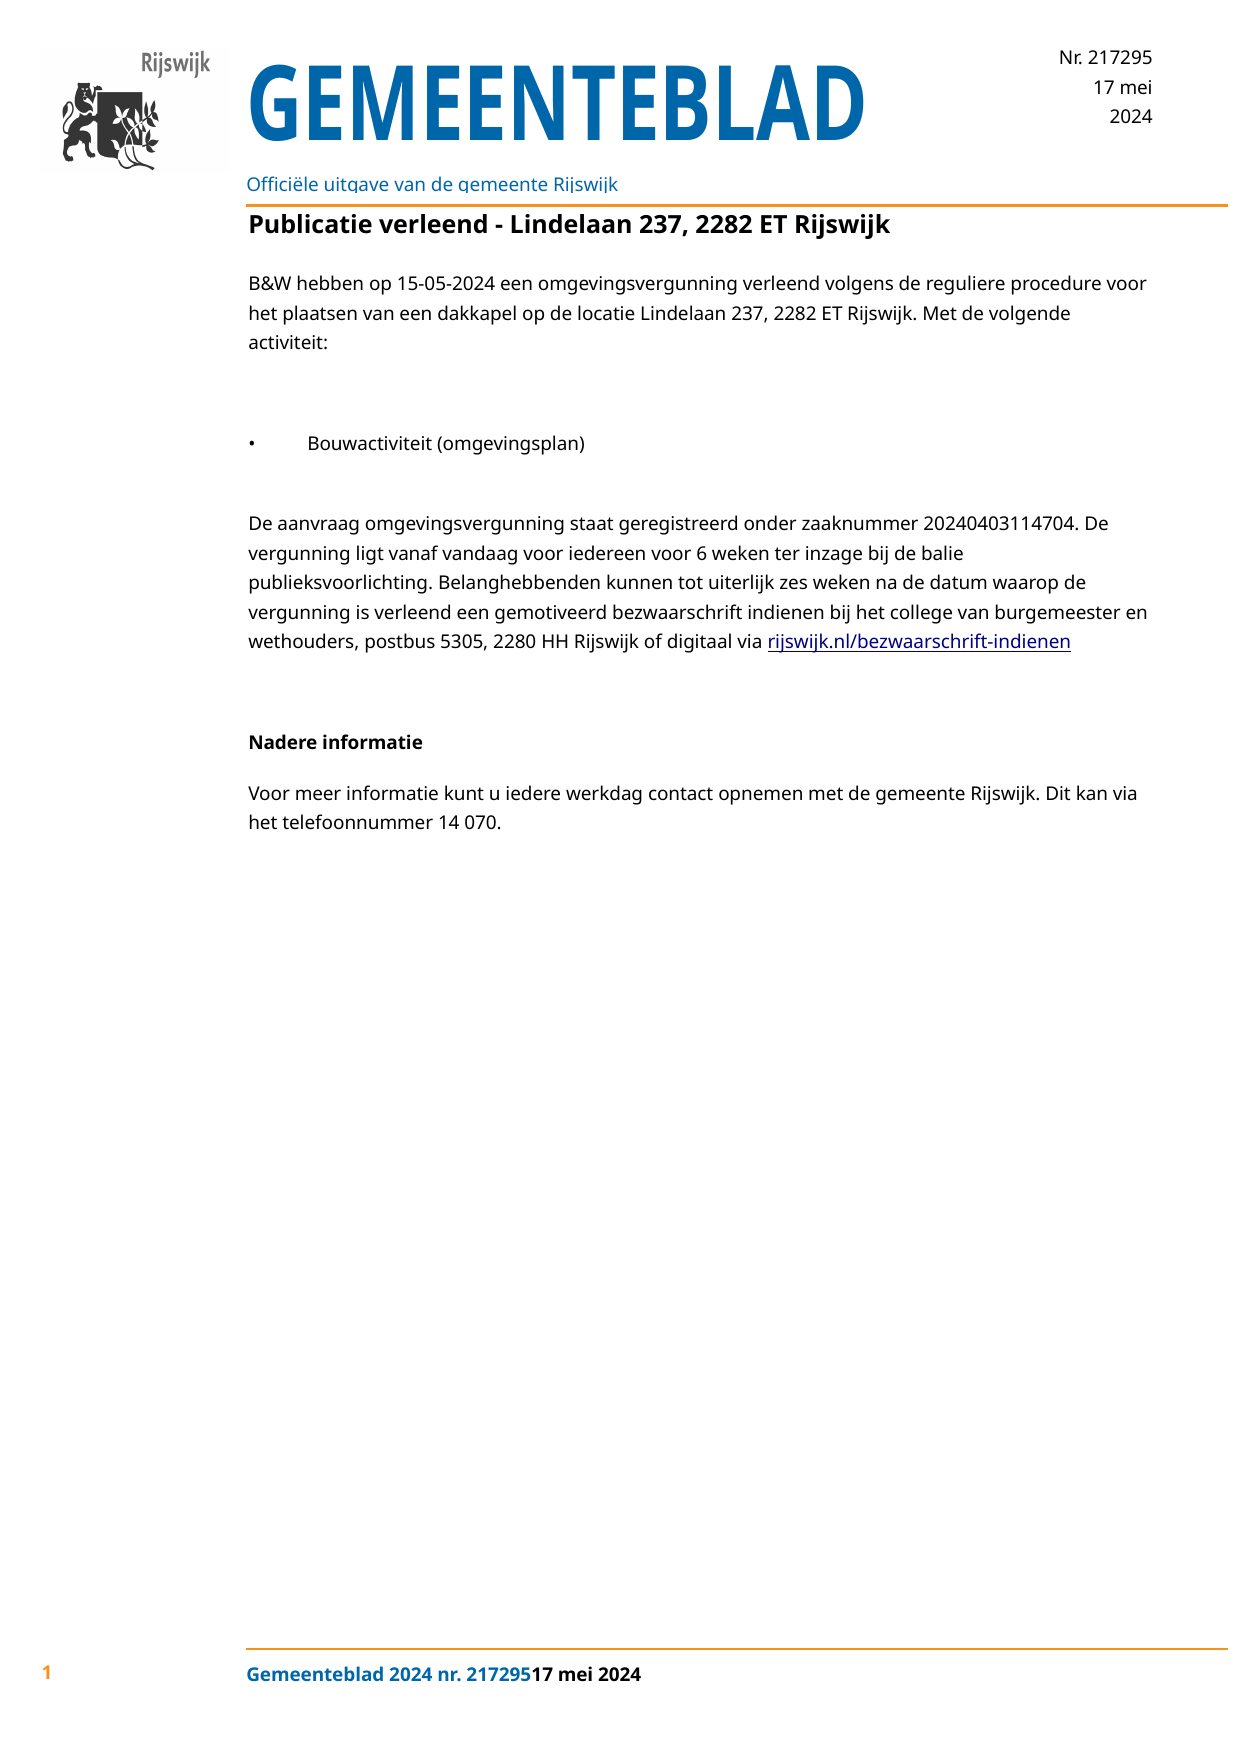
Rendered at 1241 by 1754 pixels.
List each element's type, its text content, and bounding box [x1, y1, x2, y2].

text Nadere informatie [248, 729, 1152, 755]
text Voor meer informatie kunt u iedere werkdag contact opnemen met de gemeente Rijswijk. Dit kan via het telefoonnummer 14 070. [248, 780, 1152, 835]
picture [41, 47, 231, 172]
text Publicatie verleend - Lindelaan 237, 2282 ET Rijswijk [248, 207, 1152, 241]
text De aanvraag omgevingsvergunning staat geregistreerd onder zaaknummer 20240403114704. De vergunning ligt vanaf vandaag voor iedereen voor 6 weken ter inzage bij de balie publieksvoorlichting. Belanghebbenden kunnen tot uiterlijk zes weken na de datum waarop de vergunning is verleend een gemotiveerd bezwaarschrift indienen bij het college van burgemeester en wethouders, postbus 5305, 2280 HH Rijswijk of digitaal via rijswijk.nl/bezwaarschrift-indienen [248, 510, 1152, 654]
text B&W hebben op 15-05-2024 een omgevingsvergunning verleend volgens de reguliere procedure voor het plaatsen van een dakkapel op de locatie Lindelaan 237, 2282 ET Rijswijk. Met de volgende activiteit: [248, 270, 1152, 355]
list Bouwactiviteit (omgevingsplan) [248, 430, 1152, 456]
